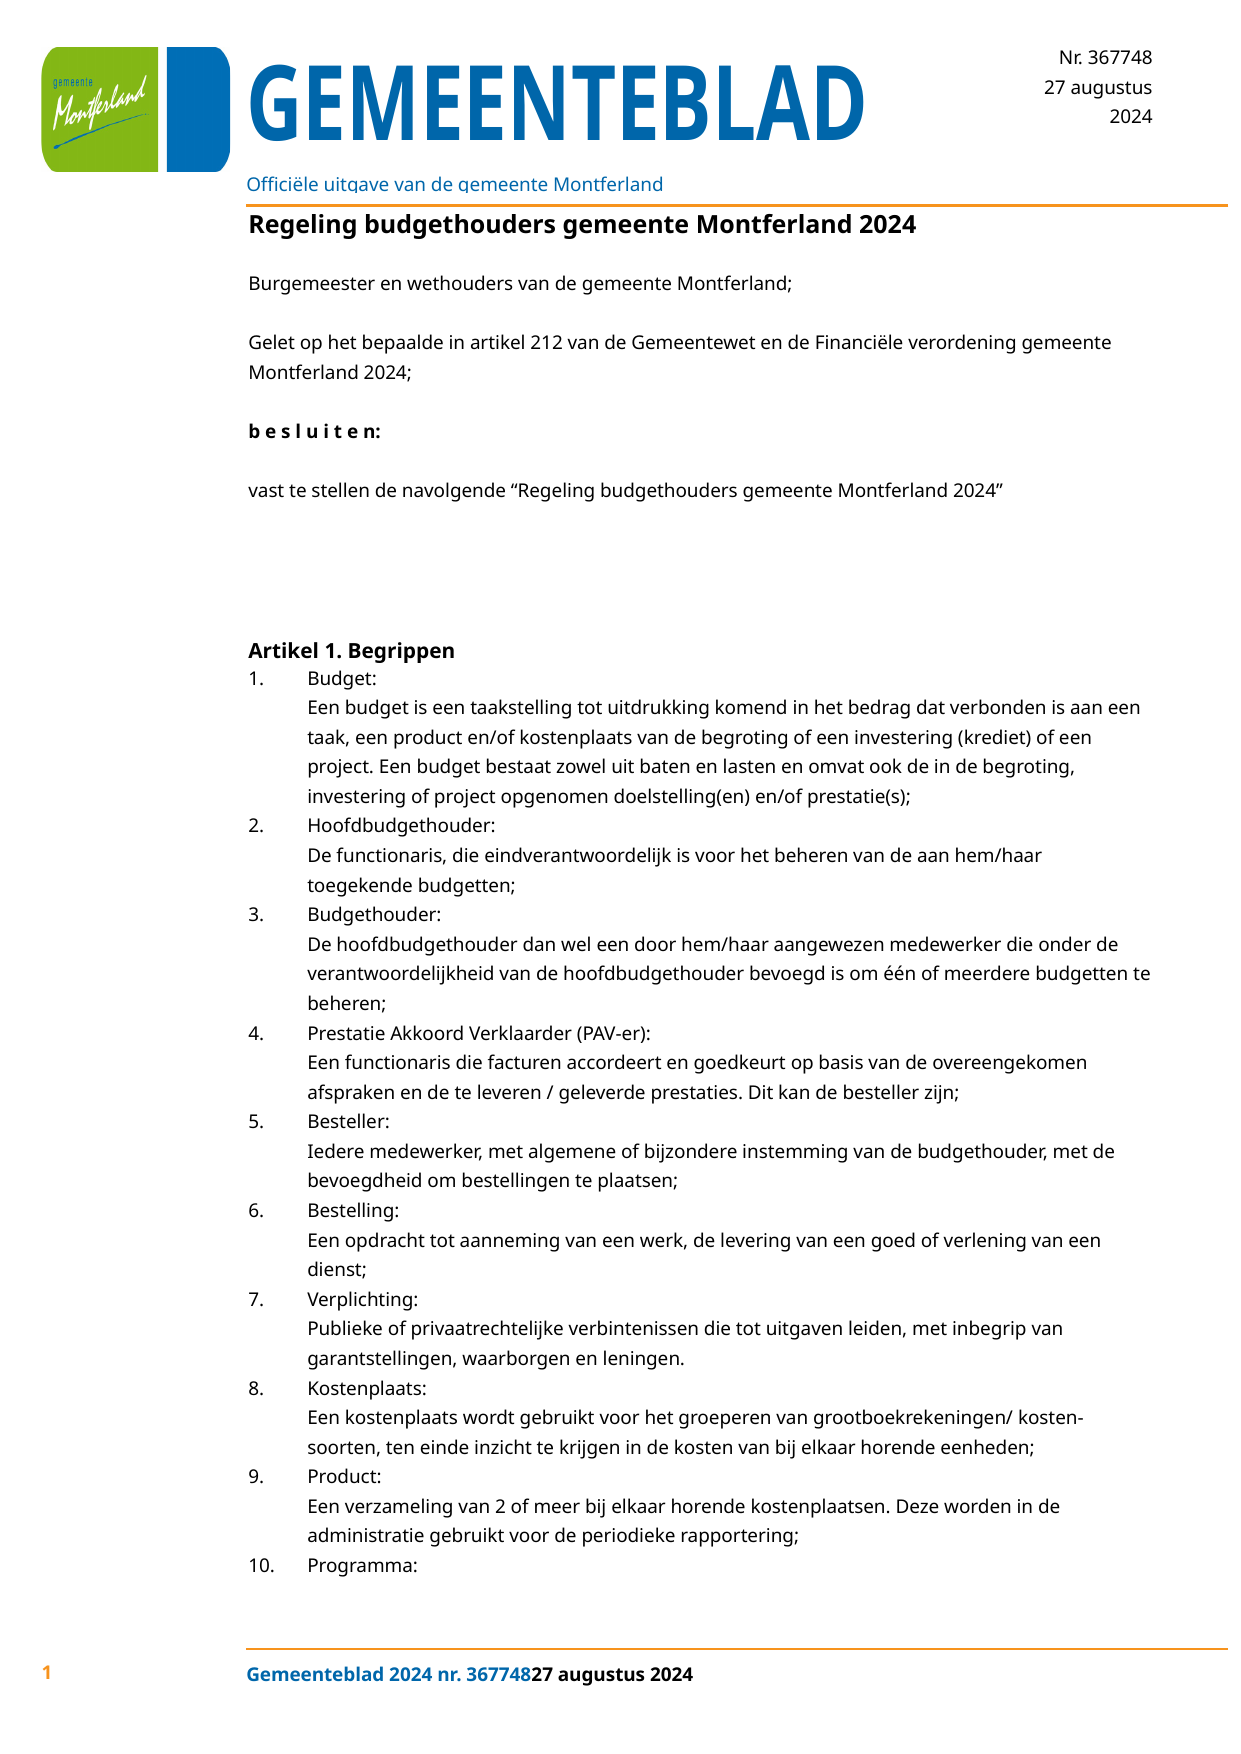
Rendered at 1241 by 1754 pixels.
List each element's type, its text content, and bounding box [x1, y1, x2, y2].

list Een budget is een taakstelling tot uitdrukking komend in het bedrag dat verbonden is aan een taak, een product en/of kostenplaats van de begroting of een investering (krediet) of een project. Een budget bestaat zowel uit baten en lasten en omvat ook de in de begroting, investering of project opgenomen doelstelling(en) en/of prestatie(s); [248, 694, 1152, 809]
list Verplichting: [248, 1286, 1152, 1312]
list Programma: [248, 1552, 1152, 1578]
text Regeling budgethouders gemeente Montferland 2024 [248, 207, 1152, 241]
text b e s l u i t e n: [248, 418, 1152, 444]
list De hoofdbudgethouder dan wel een door hem/haar aangewezen medewerker die onder de verantwoordelijkheid van de hoofdbudgethouder bevoegd is om één of meerdere budgetten te beheren; [248, 931, 1152, 1016]
list Een verzameling van 2 of meer bij elkaar horende kostenplaatsen. Deze worden in de administratie gebruikt voor de periodieke rapportering; [248, 1493, 1152, 1548]
picture [41, 47, 231, 172]
list Kostenplaats: [248, 1375, 1152, 1400]
list De functionaris, die eindverantwoordelijk is voor het beheren van de aan hem/haar toegekende budgetten; [248, 842, 1152, 897]
text Burgemeester en wethouders van de gemeente Montferland; [248, 270, 1152, 296]
text Artikel 1. Begrippen [248, 636, 1152, 665]
list Een opdracht tot aanneming van een werk, de levering van een goed of verlening van een dienst; [248, 1227, 1152, 1282]
list Iedere medewerker, met algemene of bijzondere instemming van de budgethouder, met de bevoegdheid om bestellingen te plaatsen; [248, 1138, 1152, 1193]
list Prestatie Akkoord Verklaarder (PAV-er): [248, 1020, 1152, 1045]
text Gelet op het bepaalde in artikel 212 van de Gemeentewet en de Financiële verordening gemeente Montferland 2024; [248, 329, 1152, 385]
list Bestelling: [248, 1197, 1152, 1223]
list Budget: [248, 665, 1152, 690]
list Publieke of privaatrechtelijke verbintenissen die tot uitgaven leiden, met inbegrip van garantstellingen, waarborgen en leningen. [248, 1316, 1152, 1371]
list Een kostenplaats wordt gebruikt voor het groeperen van grootboekrekeningen/ kosten-soorten, ten einde inzicht te krijgen in de kosten van bij elkaar horende eenheden; [248, 1404, 1152, 1459]
text vast te stellen de navolgende “Regeling budgethouders gemeente Montferland 2024” [248, 477, 1152, 503]
list Product: [248, 1463, 1152, 1489]
list Een functionaris die facturen accordeert en goedkeurt op basis van de overeengekomen afspraken en de te leveren / geleverde prestaties. Dit kan de besteller zijn; [248, 1049, 1152, 1104]
list Hoofdbudgethouder: [248, 813, 1152, 838]
list Besteller: [248, 1108, 1152, 1134]
list Budgethouder: [248, 901, 1152, 927]
